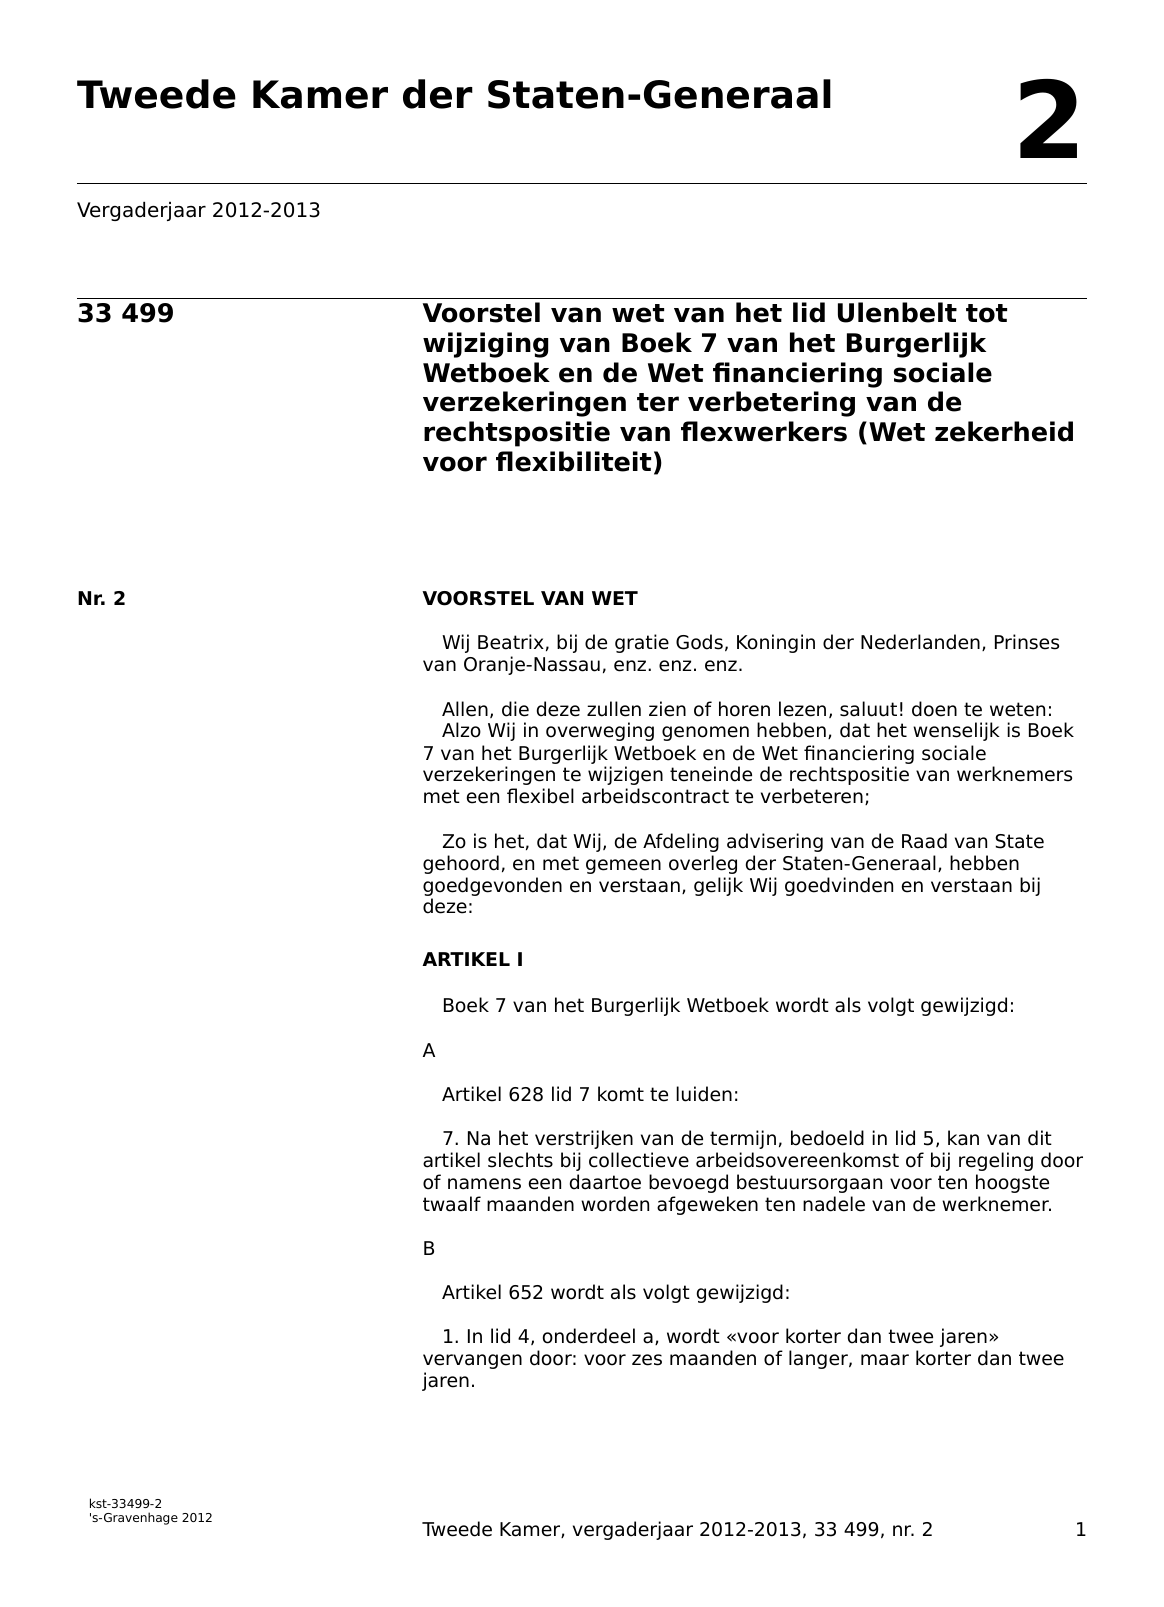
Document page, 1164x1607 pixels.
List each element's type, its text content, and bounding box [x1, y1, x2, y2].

text Boek 7 van het Burgerlijk Wetboek wordt als volgt gewijzigd: [422, 995, 1087, 1017]
text Alzo Wij in overweging genomen hebben, dat het wenselijk is Boek 7 van het Burgerlijk Wetboek en de Wet financiering sociale verzekeringen te wijzigen teneinde de rechtspositie van werknemers met een flexibel arbeidscontract te verbeteren; [422, 720, 1087, 808]
text Artikel 628 lid 7 komt te luiden: [422, 1084, 1087, 1106]
subtitle Nr. 2 VOORSTEL VAN WET [77, 588, 1087, 610]
subtitle 33 499 Voorstel van wet van het lid Ulenbelt tot wijziging van Boek 7 van het Burgerlijk Wetboek en de Wet financiering sociale verzekeringen ter verbetering van de rechtspositie van flexwerkers (Wet zekerheid voor flexibiliteit) [77, 299, 1087, 477]
text Wij Beatrix, bij de gratie Gods, Koningin der Nederlanden, Prinses van Oranje-Nassau, enz. enz. enz. [422, 632, 1087, 676]
text 's-Gravenhage 2012 [88, 1511, 323, 1525]
text 7. Na het verstrijken van de termijn, bedoeld in lid 5, kan van dit artikel slechts bij collectieve arbeidsovereenkomst of bij regeling door of namens een daartoe bevoegd bestuursorgaan voor ten hoogste twaalf maanden worden afgeweken ten nadele van de werknemer. [422, 1128, 1087, 1216]
text kst-33499-2 [88, 1497, 323, 1511]
subtitle ARTIKEL I [422, 948, 1087, 970]
table_cell Vergaderjaar 2012-2013 [77, 184, 1087, 298]
table_header 2 [886, 59, 1087, 183]
text B [422, 1238, 1087, 1260]
table_header Tweede Kamer der Staten-Generaal [77, 59, 886, 183]
text Zo is het, dat Wij, de Afdeling advisering van de Raad van State gehoord, en met gemeen overleg der Staten-Generaal, hebben goedgevonden en verstaan, gelijk Wij goedvinden en verstaan bij deze: [422, 831, 1087, 918]
text 1. In lid 4, onderdeel a, wordt «voor korter dan twee jaren» vervangen door: voor zes maanden of langer, maar korter dan twee jaren. [422, 1326, 1087, 1392]
text A [422, 1039, 1087, 1062]
text Allen, die deze zullen zien of horen lezen, saluut! doen te weten: [422, 698, 1087, 720]
text Artikel 652 wordt als volgt gewijzigd: [422, 1282, 1087, 1304]
